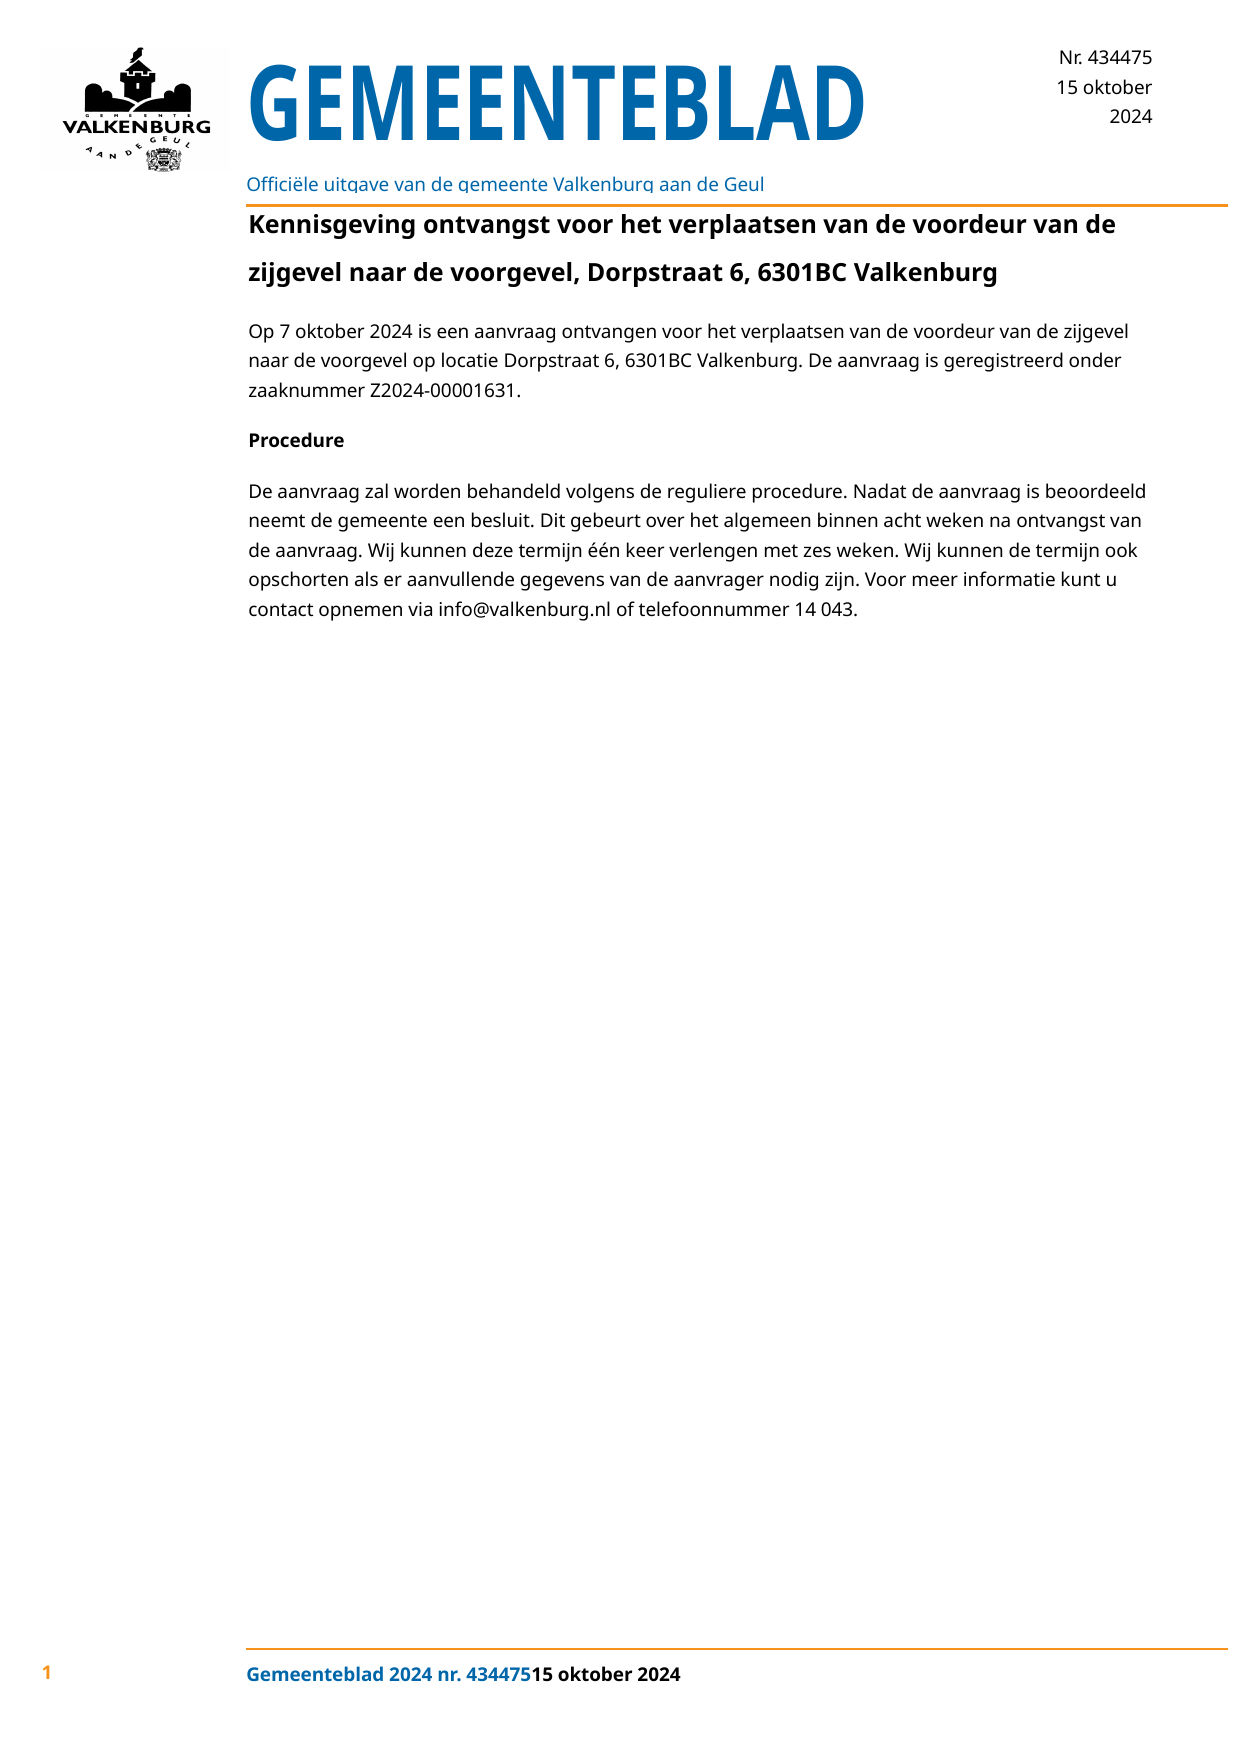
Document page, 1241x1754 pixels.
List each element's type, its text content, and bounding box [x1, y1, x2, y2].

text Procedure [248, 427, 1152, 453]
text Op 7 oktober 2024 is een aanvraag ontvangen voor het verplaatsen van de voordeur van de zijgevel naar de voorgevel op locatie Dorpstraat 6, 6301BC Valkenburg. De aanvraag is geregistreerd onder zaaknummer Z2024-00001631. [248, 318, 1152, 403]
text Kennisgeving ontvangst voor het verplaatsen van de voordeur van de zijgevel naar de voorgevel, Dorpstraat 6, 6301BC Valkenburg [248, 207, 1152, 288]
text De aanvraag zal worden behandeld volgens de reguliere procedure. Nadat de aanvraag is beoordeeld neemt de gemeente een besluit. Dit gebeurt over het algemeen binnen acht weken na ontvangst van de aanvraag. Wij kunnen deze termijn één keer verlengen met zes weken. Wij kunnen de termijn ook opschorten als er aanvullende gegevens van de aanvrager nodig zijn. Voor meer informatie kunt u contact opnemen via info@valkenburg.nl of telefoonnummer 14 043. [248, 478, 1152, 622]
picture [41, 47, 231, 172]
